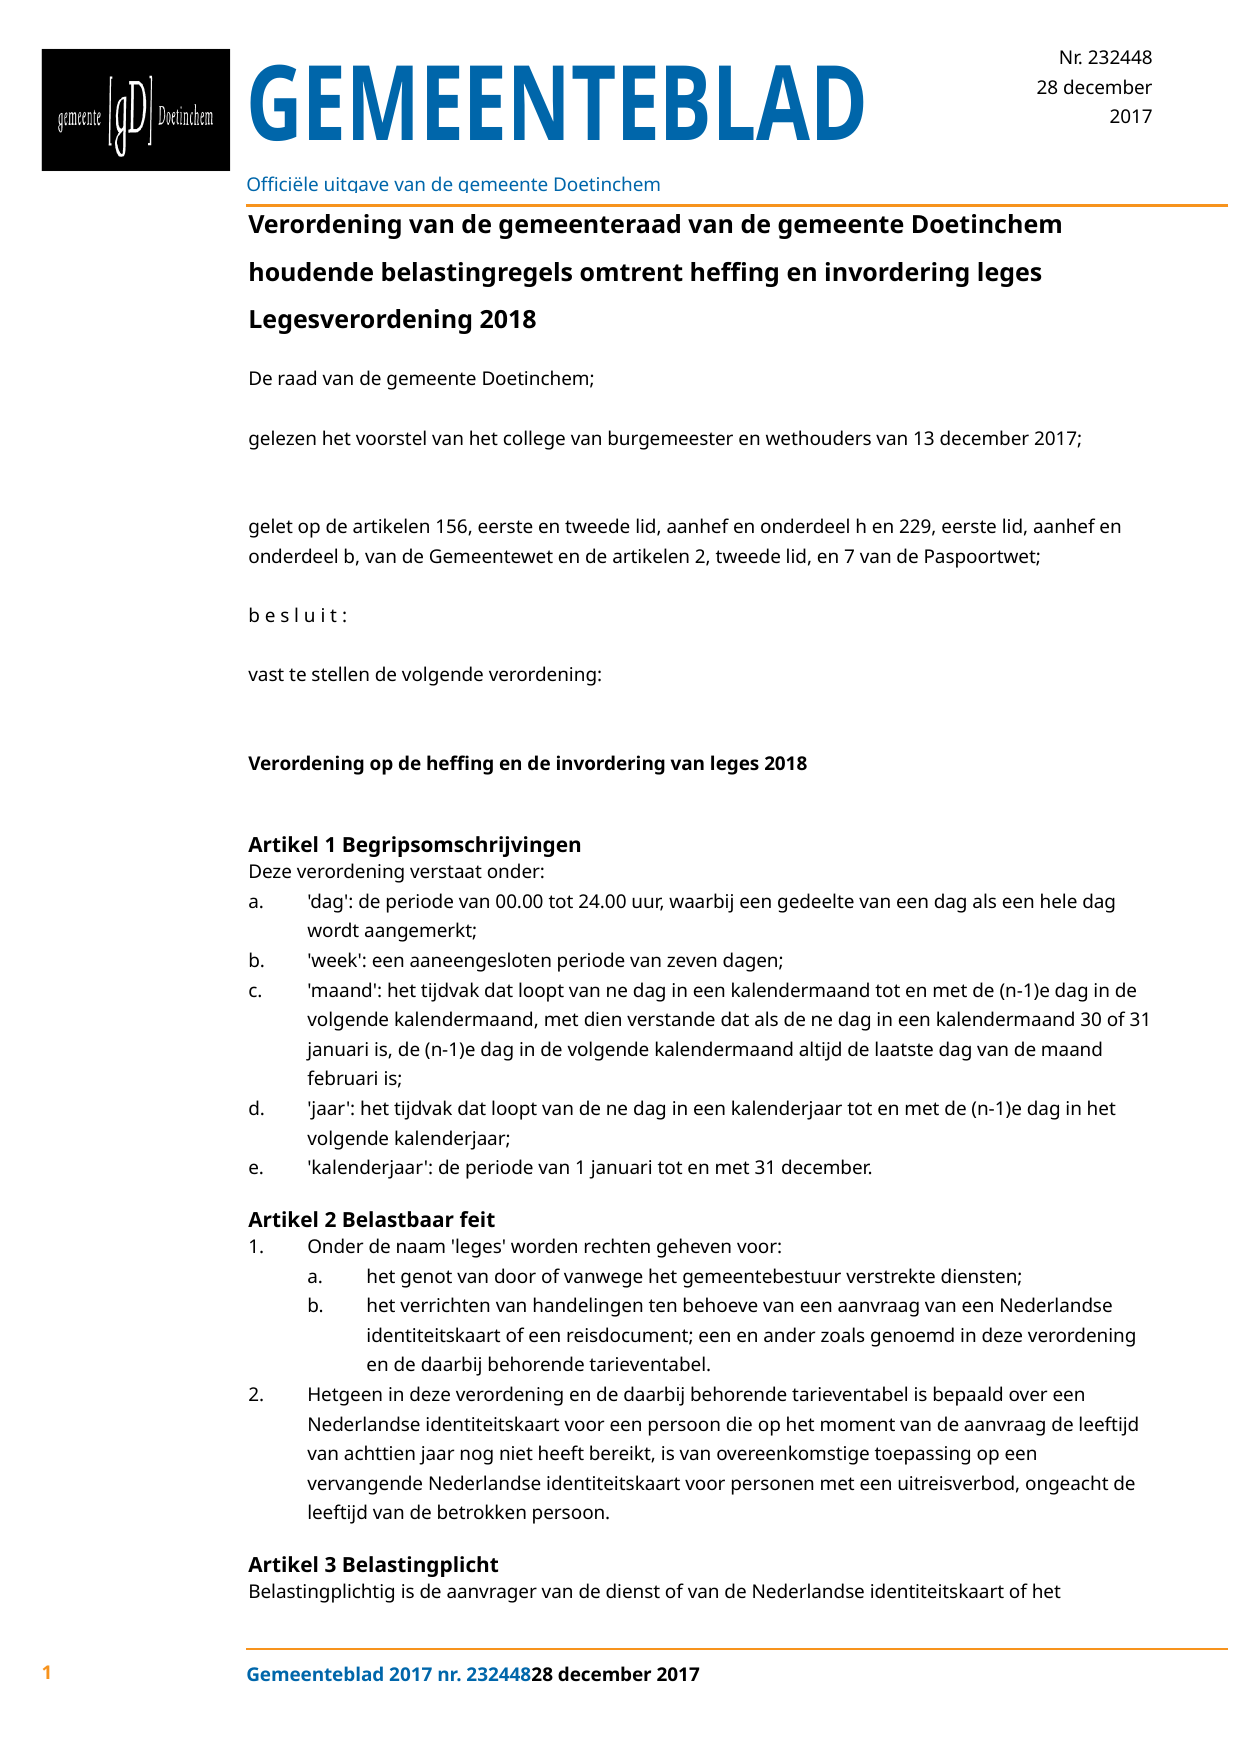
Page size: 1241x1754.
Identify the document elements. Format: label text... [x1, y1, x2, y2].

list 'dag': de periode van 00.00 tot 24.00 uur, waarbij een gedeelte van een dag als een hele dag wordt aangemerkt; [248, 888, 1152, 943]
list 'maand': het tijdvak dat loopt van ne dag in een kalendermaand tot en met de (n-1)e dag in de volgende kalendermaand, met dien verstande dat als de ne dag in een kalendermaand 30 of 31 januari is, de (n-1)e dag in de volgende kalendermaand altijd de laatste dag van de maand februari is; [248, 977, 1152, 1091]
text gelet op de artikelen 156, eerste en tweede lid, aanhef en onderdeel h en 229, eerste lid, aanhef en onderdeel b, van de Gemeentewet en de artikelen 2, tweede lid, en 7 van de Paspoortwet; [248, 513, 1152, 569]
picture [41, 47, 231, 172]
text Artikel 1 Begripsomschrijvingen [248, 830, 1152, 858]
list Onder de naam 'leges' worden rechten geheven voor: [248, 1233, 1152, 1259]
text Verordening van de gemeenteraad van de gemeente Doetinchem houdende belastingregels omtrent heffing en invordering leges Legesverordening 2018 [248, 207, 1152, 336]
list het verrichten van handelingen ten behoeve van een aanvraag van een Nederlandse identiteitskaart of een reisdocument; een en ander zoals genoemd in deze verordening en de daarbij behorende tarieventabel. [307, 1292, 1152, 1377]
text Deze verordening verstaat onder: [248, 858, 1152, 884]
list Hetgeen in deze verordening en de daarbij behorende tarieventabel is bepaald over een Nederlandse identiteitskaart voor een persoon die op het moment van de aanvraag de leeftijd van achttien jaar nog niet heeft bereikt, is van overeenkomstige toepassing op een vervangende Nederlandse identiteitskaart voor personen met een uitreisverbod, ongeacht de leeftijd van de betrokken persoon. [248, 1381, 1152, 1525]
list het genot van door of vanwege het gemeentebestuur verstrekte diensten; [307, 1263, 1152, 1288]
text De raad van de gemeente Doetinchem; [248, 366, 1152, 391]
list 'week': een aaneengesloten periode van zeven dagen; [248, 947, 1152, 973]
list 'kalenderjaar': de periode van 1 januari tot en met 31 december. [248, 1154, 1152, 1180]
text Belastingplichtig is de aanvrager van de dienst of van de Nederlandse identiteitskaart of het [248, 1578, 1152, 1604]
text gelezen het voorstel van het college van burgemeester en wethouders van 13 december 2017; [248, 425, 1152, 450]
text Verordening op de heffing en de invordering van leges 2018 [248, 750, 1152, 776]
text b e s l u i t : [248, 602, 1152, 628]
text Artikel 2 Belastbaar feit [248, 1205, 1152, 1233]
list 'jaar': het tijdvak dat loopt van de ne dag in een kalenderjaar tot en met de (n-1)e dag in het volgende kalenderjaar; [248, 1095, 1152, 1151]
text Artikel 3 Belastingplicht [248, 1550, 1152, 1578]
text vast te stellen de volgende verordening: [248, 661, 1152, 687]
